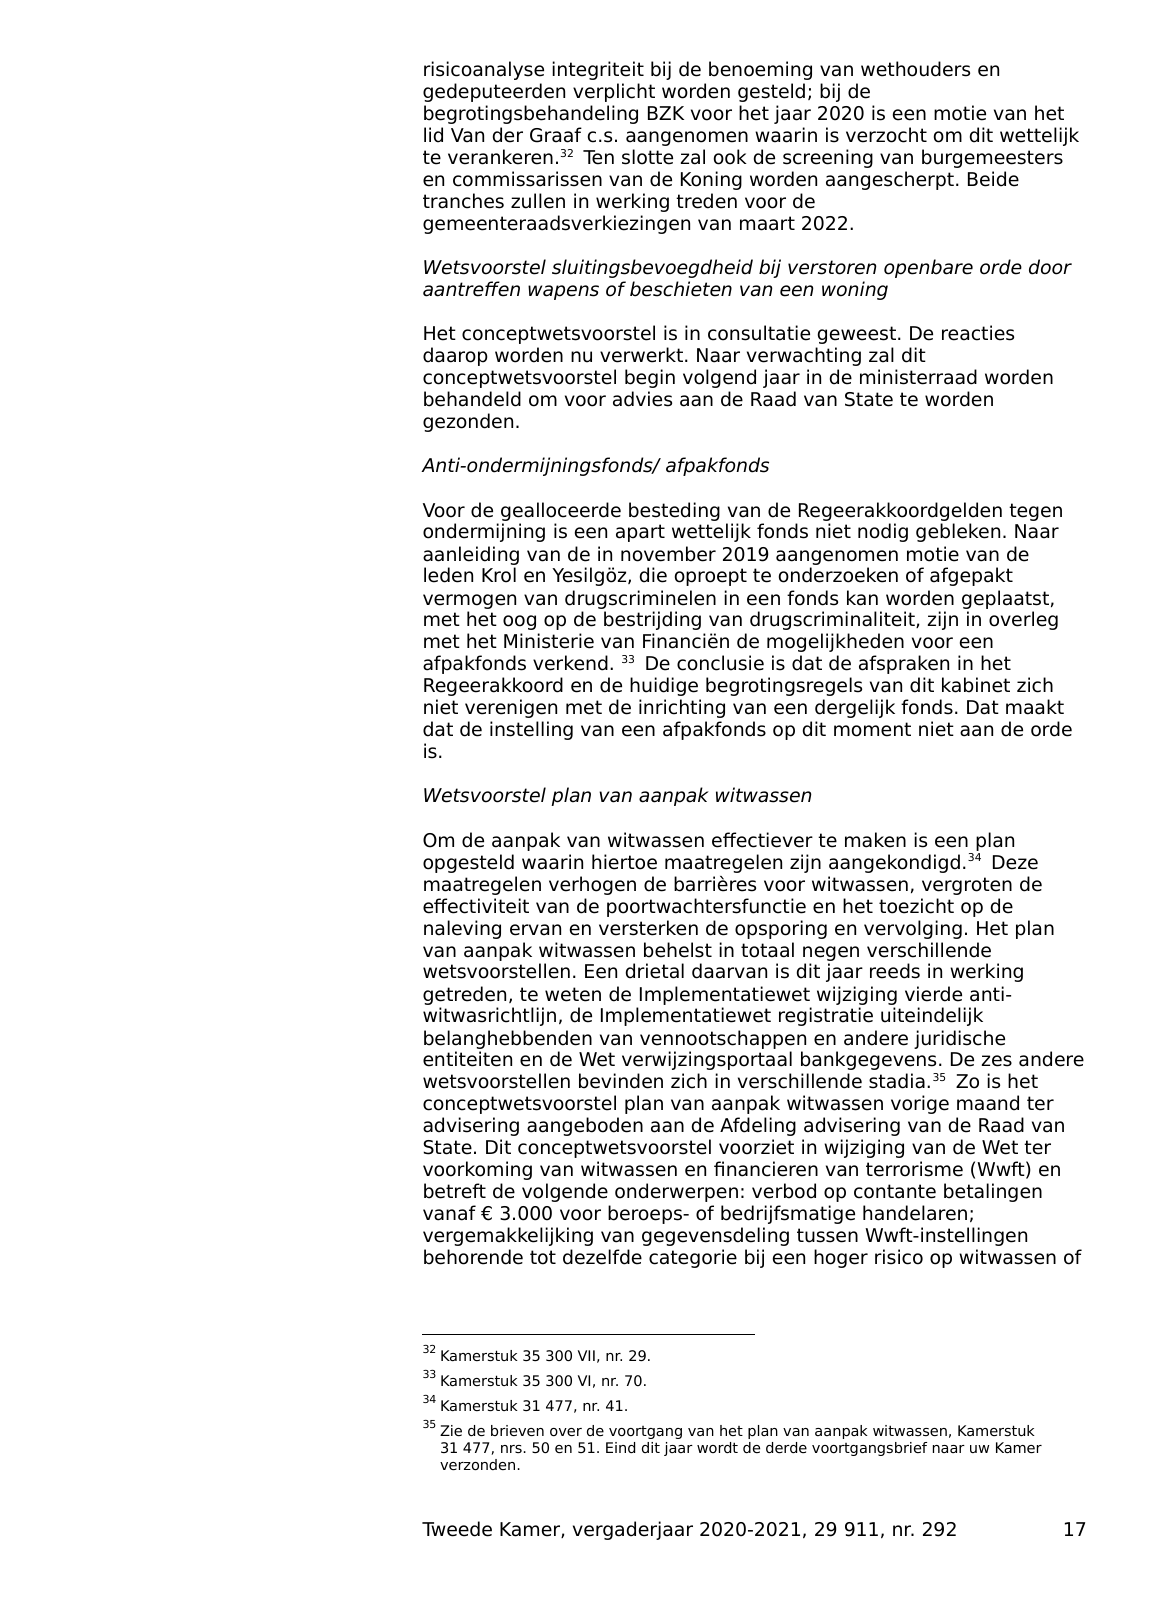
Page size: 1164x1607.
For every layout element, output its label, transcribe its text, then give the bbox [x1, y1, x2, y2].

subtitle Anti-ondermijningsfonds/ afpakfonds [422, 455, 1087, 477]
text Voor de gealloceerde besteding van de Regeerakkoordgelden tegen ondermijning is een apart wettelijk fonds niet nodig gebleken. Naar aanleiding van de in november 2019 aangenomen motie van de leden Krol en Yesilgöz, die oproept te onderzoeken of afgepakt vermogen van drugscriminelen in een fonds kan worden geplaatst, met het oog op de bestrijding van drugscriminaliteit, zijn in overleg met het Ministerie van Financiën de mogelijkheden voor een afpakfonds verkend. De conclusie is dat de afspraken in het Regeerakkoord en de huidige begrotingsregels van dit kabinet zich niet verenigen met de inrichting van een dergelijk fonds. Dat maakt dat de instelling van een afpakfonds op dit moment niet aan de orde is. [422, 499, 1087, 763]
text risicoanalyse integriteit bij de benoeming van wethouders en gedeputeerden verplicht worden gesteld; bij de begrotingsbehandeling BZK voor het jaar 2020 is een motie van het lid Van der Graaf c.s. aangenomen waarin is verzocht om dit wettelijk te verankeren. Ten slotte zal ook de screening van burgemeesters en commissarissen van de Koning worden aangescherpt. Beide tranches zullen in werking treden voor de gemeenteraadsverkiezingen van maart 2022. [422, 59, 1087, 235]
text Kamerstuk 31 477, nr. 41. [422, 1393, 1087, 1416]
subtitle Wetsvoorstel sluitingsbevoegdheid bij verstoren openbare orde door aantreffen wapens of beschieten van een woning [422, 257, 1087, 301]
text Het conceptwetsvoorstel is in consultatie geweest. De reacties daarop worden nu verwerkt. Naar verwachting zal dit conceptwetsvoorstel begin volgend jaar in de ministerraad worden behandeld om voor advies aan de Raad van State te worden gezonden. [422, 323, 1087, 433]
text Kamerstuk 35 300 VII, nr. 29. [422, 1343, 1087, 1366]
text Om de aanpak van witwassen effectiever te maken is een plan opgesteld waarin hiertoe maatregelen zijn aangekondigd. Deze maatregelen verhogen de barrières voor witwassen, vergroten de effectiviteit van de poortwachtersfunctie en het toezicht op de naleving ervan en versterken de opsporing en vervolging. Het plan van aanpak witwassen behelst in totaal negen verschillende wetsvoorstellen. Een drietal daarvan is dit jaar reeds in werking getreden, te weten de Implementatiewet wijziging vierde anti-witwasrichtlijn, de Implementatiewet registratie uiteindelijk belanghebbenden van vennootschappen en andere juridische entiteiten en de Wet verwijzingsportaal bankgegevens. De zes andere wetsvoorstellen bevinden zich in verschillende stadia. Zo is het conceptwetsvoorstel plan van aanpak witwassen vorige maand ter advisering aangeboden aan de Afdeling advisering van de Raad van State. Dit conceptwetsvoorstel voorziet in wijziging van de Wet ter voorkoming van witwassen en financieren van terrorisme (Wwft) en betreft de volgende onderwerpen: verbod op contante betalingen vanaf € 3.000 voor beroeps- of bedrijfsmatige handelaren; vergemakkelijking van gegevensdeling tussen Wwft-instellingen behorende tot dezelfde categorie bij een hoger risico op witwassen of [422, 829, 1087, 1269]
text Kamerstuk 35 300 VI, nr. 70. [422, 1368, 1087, 1391]
text Zie de brieven over de voortgang van het plan van aanpak witwassen, Kamerstuk 31 477, nrs. 50 en 51. Eind dit jaar wordt de derde voortgangsbrief naar uw Kamer verzonden. [422, 1418, 1087, 1474]
subtitle Wetsvoorstel plan van aanpak witwassen [422, 785, 1087, 807]
